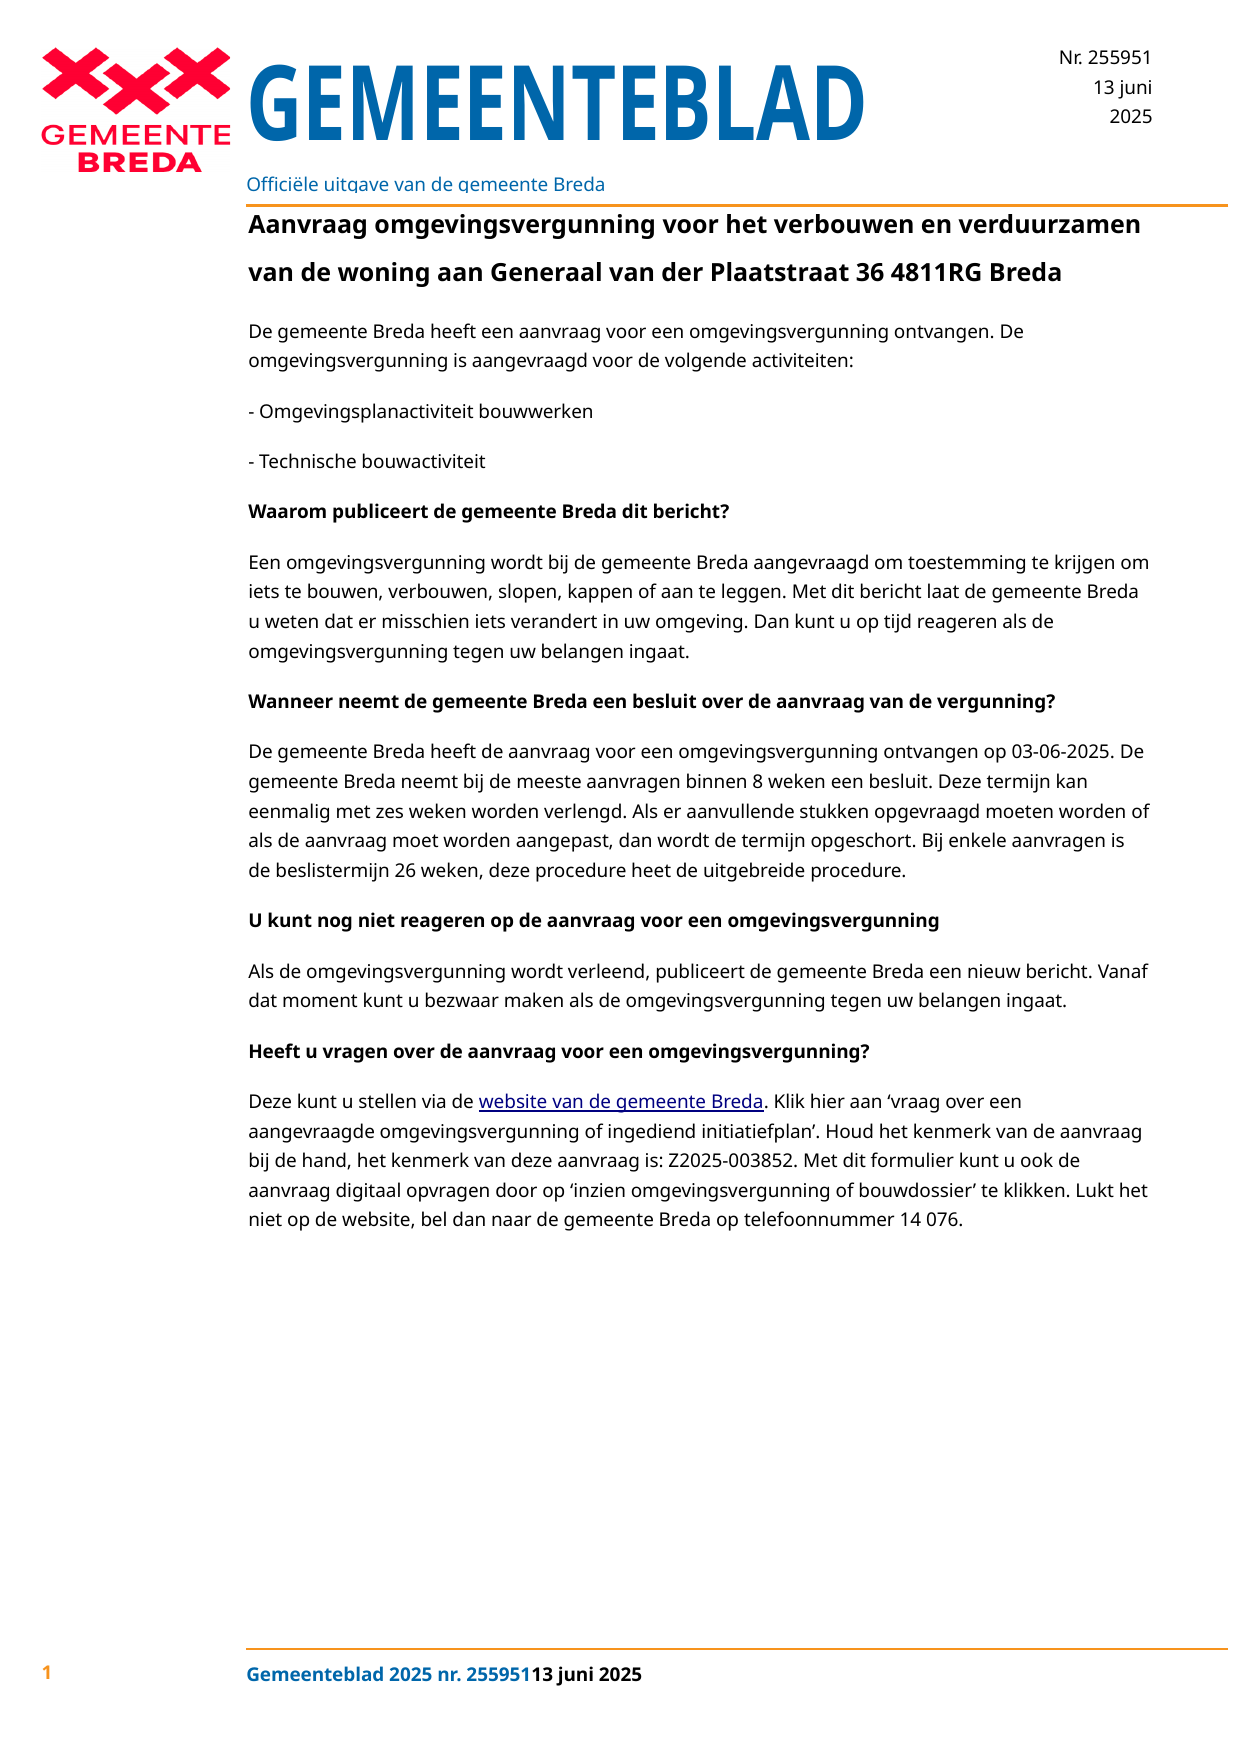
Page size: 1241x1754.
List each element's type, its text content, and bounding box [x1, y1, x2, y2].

text Aanvraag omgevingsvergunning voor het verbouwen en verduurzamen van de woning aan Generaal van der Plaatstraat 36 4811RG Breda [248, 207, 1152, 288]
text Waarom publiceert de gemeente Breda dit bericht? [248, 499, 1152, 524]
text U kunt nog niet reageren op de aanvraag voor een omgevingsvergunning [248, 907, 1152, 933]
text Wanneer neemt de gemeente Breda een besluit over de aanvraag van de vergunning? [248, 688, 1152, 714]
text De gemeente Breda heeft een aanvraag voor een omgevingsvergunning ontvangen. De omgevingsvergunning is aangevraagd voor de volgende activiteiten: [248, 318, 1152, 373]
text Een omgevingsvergunning wordt bij de gemeente Breda aangevraagd om toestemming te krijgen om iets te bouwen, verbouwen, slopen, kappen of aan te leggen. Met dit bericht laat de gemeente Breda u weten dat er misschien iets verandert in uw omgeving. Dan kunt u op tijd reageren als de omgevingsvergunning tegen uw belangen ingaat. [248, 549, 1152, 664]
text Deze kunt u stellen via de website van de gemeente Breda. Klik hier aan ‘vraag over een aangevraagde omgevingsvergunning of ingediend initiatiefplan’. Houd het kenmerk van de aanvraag bij de hand, het kenmerk van deze aanvraag is: Z2025-003852. Met dit formulier kunt u ook de aanvraag digitaal opvragen door op ‘inzien omgevingsvergunning of bouwdossier’ te klikken. Lukt het niet op de website, bel dan naar de gemeente Breda op telefoonnummer 14 076. [248, 1088, 1152, 1232]
picture [41, 47, 231, 172]
text De gemeente Breda heeft de aanvraag voor een omgevingsvergunning ontvangen op 03-06-2025. De gemeente Breda neemt bij de meeste aanvragen binnen 8 weken een besluit. Deze termijn kan eenmalig met zes weken worden verlengd. Als er aanvullende stukken opgevraagd moeten worden of als de aanvraag moet worden aangepast, dan wordt de termijn opgeschort. Bij enkele aanvragen is de beslistermijn 26 weken, deze procedure heet de uitgebreide procedure. [248, 739, 1152, 883]
text Als de omgevingsvergunning wordt verleend, publiceert de gemeente Breda een nieuw bericht. Vanaf dat moment kunt u bezwaar maken als de omgevingsvergunning tegen uw belangen ingaat. [248, 958, 1152, 1013]
text - Technische bouwactiviteit [248, 448, 1152, 474]
text Heeft u vragen over de aanvraag voor een omgevingsvergunning? [248, 1038, 1152, 1064]
text - Omgevingsplanactiviteit bouwwerken [248, 398, 1152, 424]
